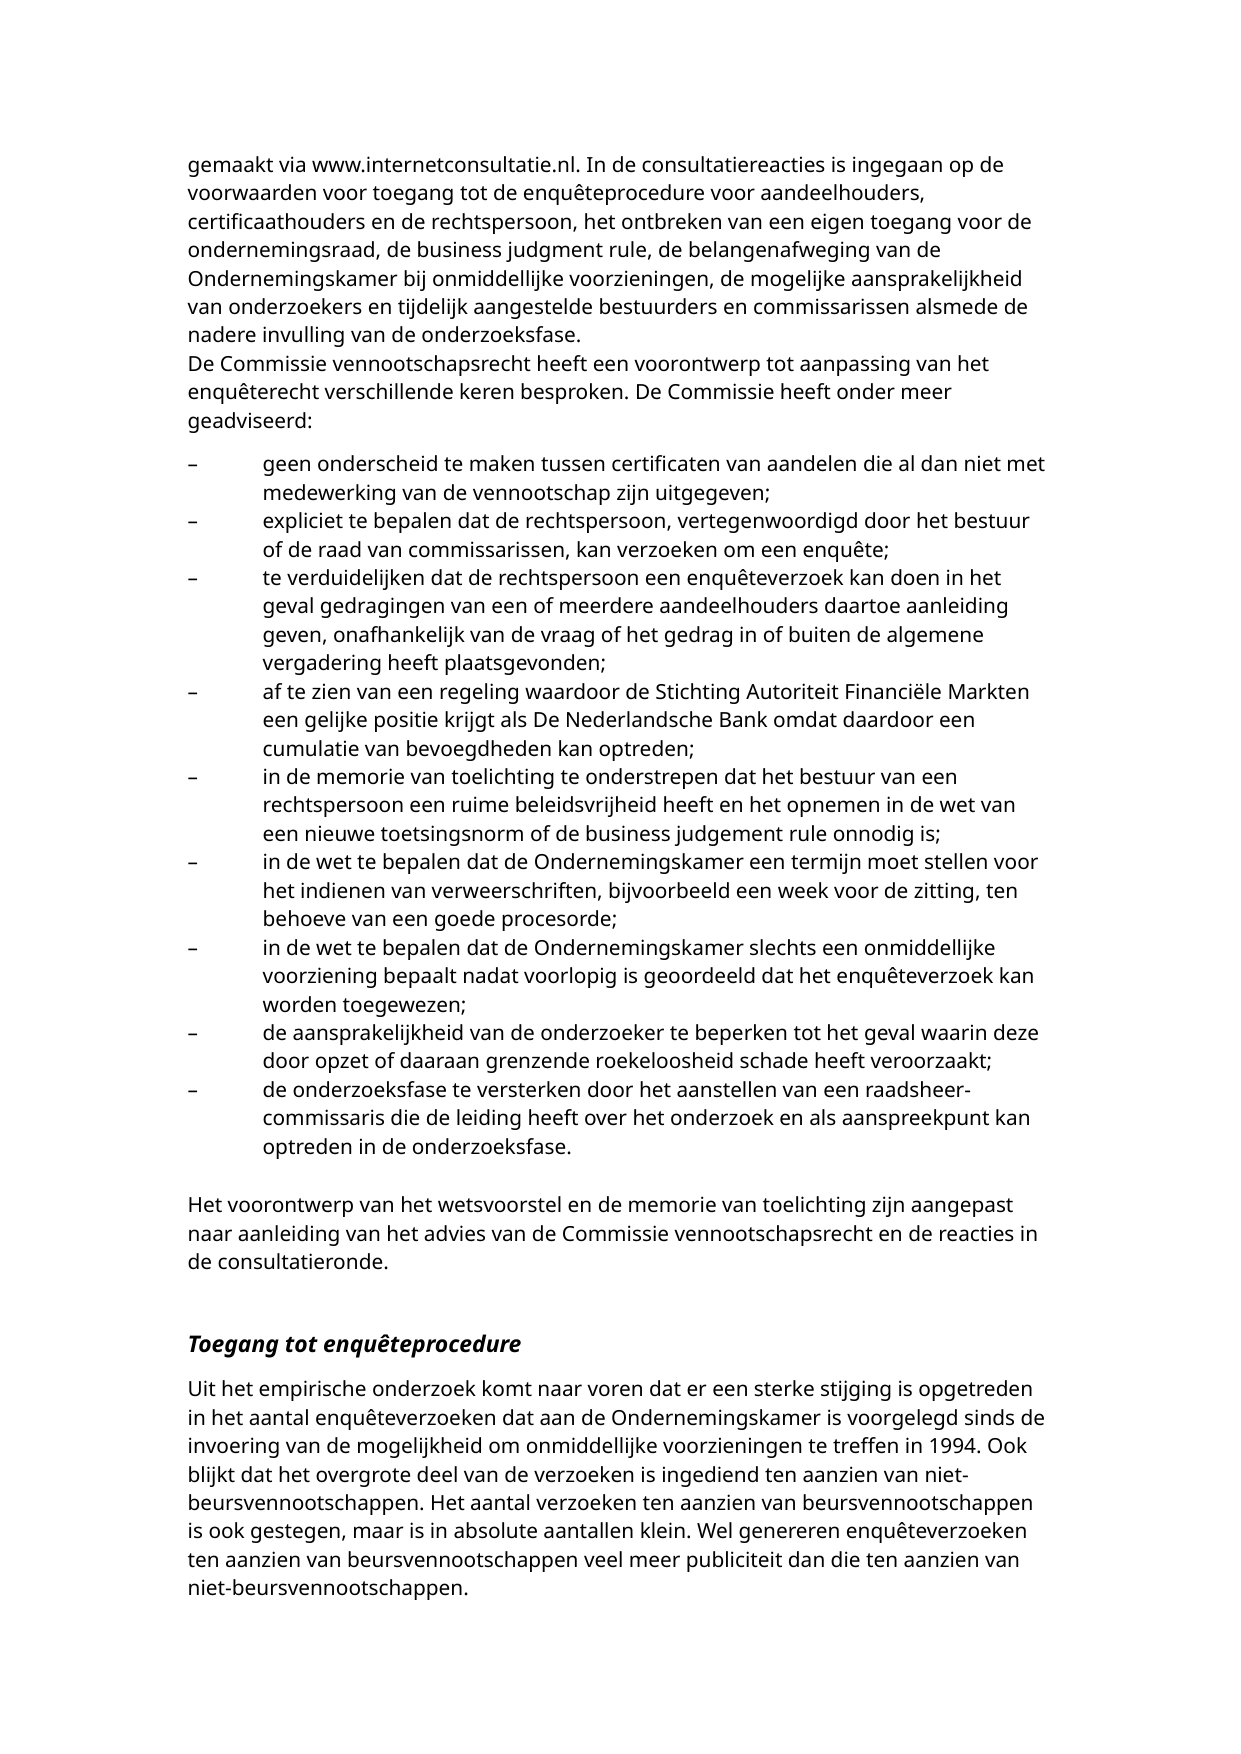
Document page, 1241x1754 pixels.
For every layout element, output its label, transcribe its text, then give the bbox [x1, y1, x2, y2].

list expliciet te bepalen dat de rechtspersoon, vertegenwoordigd door het bestuur of de raad van commissarissen, kan verzoeken om een enquête; [187, 506, 1053, 563]
list de onderzoeksfase te versterken door het aanstellen van een raadsheer-commissaris die de leiding heeft over het onderzoek en als aanspreekpunt kan optreden in de onderzoeksfase. [187, 1075, 1053, 1160]
list in de wet te bepalen dat de Ondernemingskamer een termijn moet stellen voor het indienen van verweerschriften, bijvoorbeeld een week voor de zitting, ten behoeve van een goede procesorde; [187, 847, 1053, 933]
subtitle Toegang tot enquêteprocedure [187, 1328, 1053, 1359]
text De Commissie vennootschapsrecht heeft een voorontwerp tot aanpassing van het enquêterecht verschillende keren besproken. De Commissie heeft onder meer geadviseerd: [187, 349, 1053, 434]
list in de memorie van toelichting te onderstrepen dat het bestuur van een rechtspersoon een ruime beleidsvrijheid heeft en het opnemen in de wet van een nieuwe toetsingsnorm of de business judgement rule onnodig is; [187, 762, 1053, 847]
list geen onderscheid te maken tussen certificaten van aandelen die al dan niet met medewerking van de vennootschap zijn uitgegeven; [187, 449, 1053, 506]
list af te zien van een regeling waardoor de Stichting Autoriteit Financiële Markten een gelijke positie krijgt als De Nederlandsche Bank omdat daardoor een cumulatie van bevoegdheden kan optreden; [187, 677, 1053, 762]
list de aansprakelijkheid van de onderzoeker te beperken tot het geval waarin deze door opzet of daaraan grenzende roekeloosheid schade heeft veroorzaakt; [187, 1018, 1053, 1075]
list te verduidelijken dat de rechtspersoon een enquêteverzoek kan doen in het geval gedragingen van een of meerdere aandeelhouders daartoe aanleiding geven, onafhankelijk van de vraag of het gedrag in of buiten de algemene vergadering heeft plaatsgevonden; [187, 563, 1053, 677]
text gemaakt via www.internetconsultatie.nl. In de consultatiereacties is ingegaan op de voorwaarden voor toegang tot de enquêteprocedure voor aandeelhouders, certificaathouders en de rechtspersoon, het ontbreken van een eigen toegang voor de ondernemingsraad, de business judgment rule, de belangenafweging van de Ondernemingskamer bij onmiddellijke voorzieningen, de mogelijke aansprakelijkheid van onderzoekers en tijdelijk aangestelde bestuurders en commissarissen alsmede de nadere invulling van de onderzoeksfase. [187, 150, 1053, 349]
list in de wet te bepalen dat de Ondernemingskamer slechts een onmiddellijke voorziening bepaalt nadat voorlopig is geoordeeld dat het enquêteverzoek kan worden toegewezen; [187, 933, 1053, 1018]
text Uit het empirische onderzoek komt naar voren dat er een sterke stijging is opgetreden in het aantal enquêteverzoeken dat aan de Ondernemingskamer is voorgelegd sinds de invoering van de mogelijkheid om onmiddellijke voorzieningen te treffen in 1994. Ook blijkt dat het overgrote deel van de verzoeken is ingediend ten aanzien van niet-beursvennootschappen. Het aantal verzoeken ten aanzien van beursvennootschappen is ook gestegen, maar is in absolute aantallen klein. Wel genereren enquêteverzoeken ten aanzien van beursvennootschappen veel meer publiciteit dan die ten aanzien van niet-beursvennootschappen. [187, 1374, 1053, 1602]
text Het voorontwerp van het wetsvoorstel en de memorie van toelichting zijn aangepast naar aanleiding van het advies van de Commissie vennootschapsrecht en de reacties in de consultatieronde. [187, 1190, 1053, 1276]
